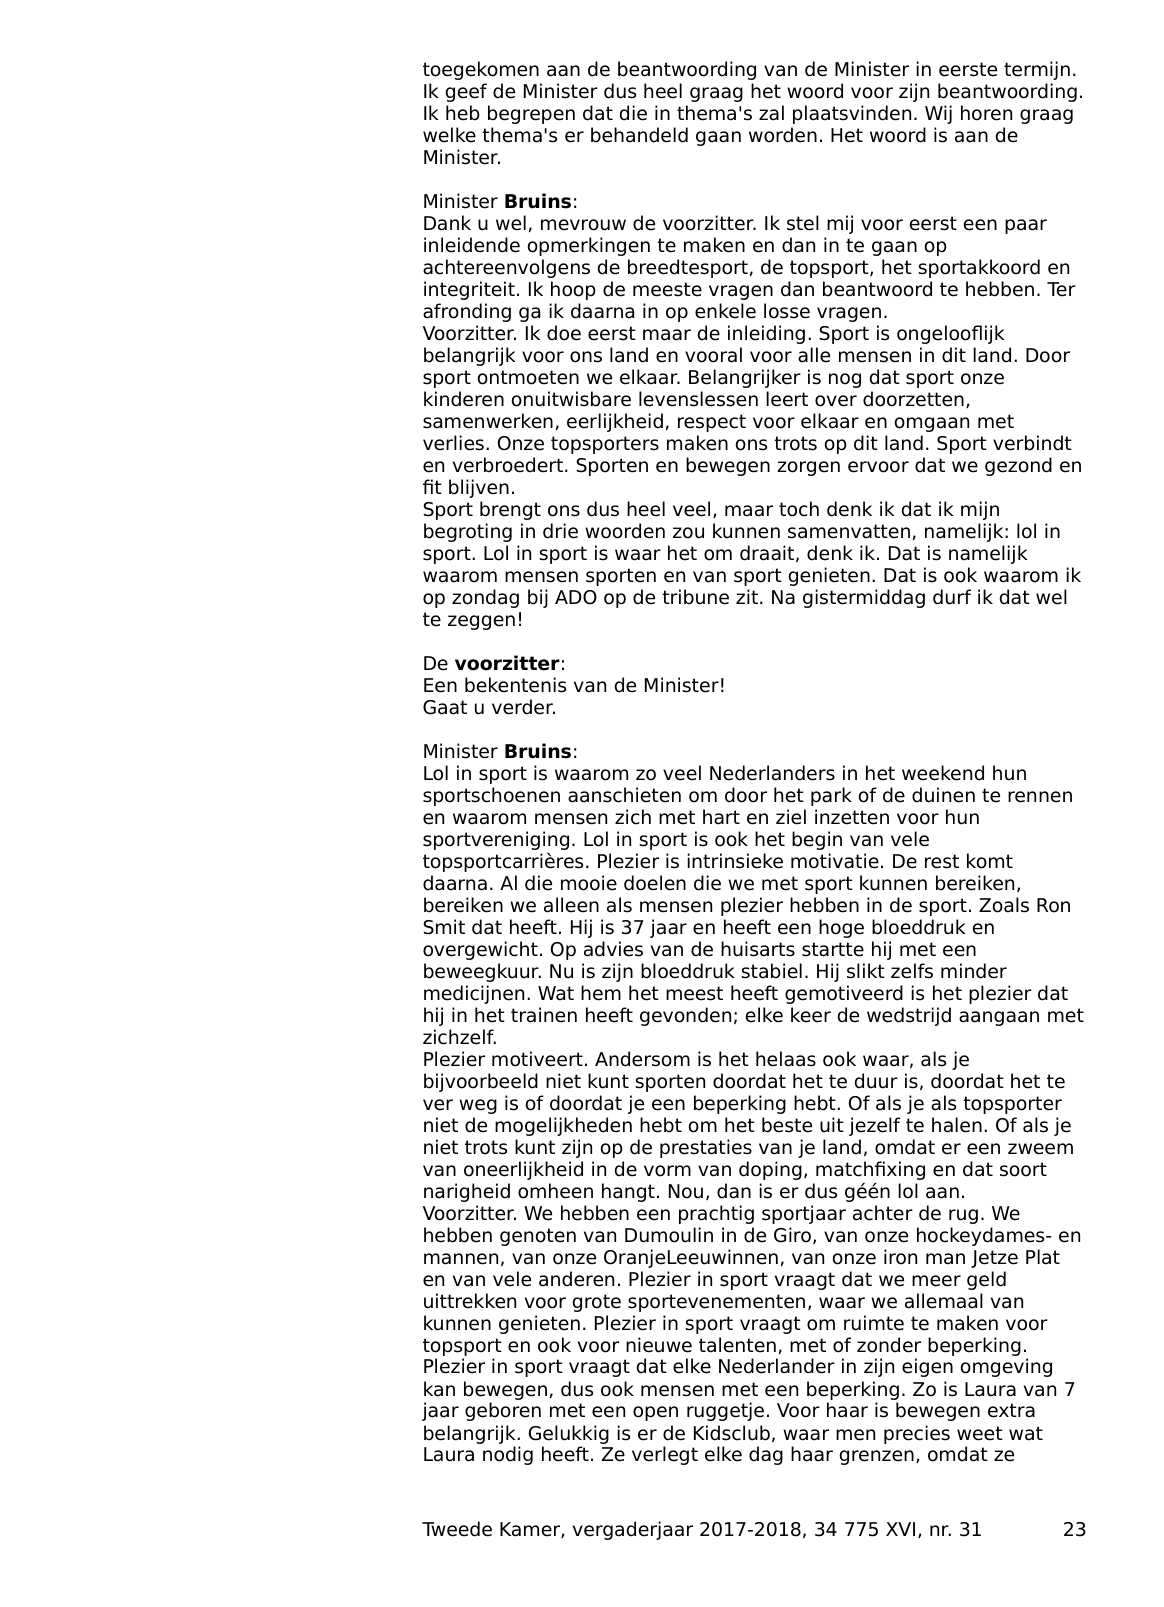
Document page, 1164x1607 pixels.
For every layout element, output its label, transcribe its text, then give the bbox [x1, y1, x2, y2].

text Plezier in sport vraagt dat elke Nederlander in zijn eigen omgeving kan bewegen, dus ook mensen met een beperking. Zo is Laura van 7 jaar geboren met een open ruggetje. Voor haar is bewegen extra belangrijk. Gelukkig is er de Kidsclub, waar men precies weet wat Laura nodig heeft. Ze verlegt elke dag haar grenzen, omdat ze [422, 1356, 1087, 1466]
text Een bekentenis van de Minister! [422, 675, 1087, 697]
text Dank u wel, mevrouw de voorzitter. Ik stel mij voor eerst een paar inleidende opmerkingen te maken en dan in te gaan op achtereenvolgens de breedtesport, de topsport, het sportakkoord en integriteit. Ik hoop de meeste vragen dan beantwoord te hebben. Ter afronding ga ik daarna in op enkele losse vragen. [422, 213, 1087, 323]
text toegekomen aan de beantwoording van de Minister in eerste termijn. Ik geef de Minister dus heel graag het woord voor zijn beantwoording. Ik heb begrepen dat die in thema's zal plaatsvinden. Wij horen graag welke thema's er behandeld gaan worden. Het woord is aan de Minister. [422, 59, 1087, 169]
text Sport brengt ons dus heel veel, maar toch denk ik dat ik mijn begroting in drie woorden zou kunnen samenvatten, namelijk: lol in sport. Lol in sport is waar het om draait, denk ik. Dat is namelijk waarom mensen sporten en van sport genieten. Dat is ook waarom ik op zondag bij ADO op de tribune zit. Na gistermiddag durf ik dat wel te zeggen! [422, 499, 1087, 631]
text Minister Bruins: [422, 191, 1087, 213]
text Voorzitter. Ik doe eerst maar de inleiding. Sport is ongelooflijk belangrijk voor ons land en vooral voor alle mensen in dit land. Door sport ontmoeten we elkaar. Belangrijker is nog dat sport onze kinderen onuitwisbare levenslessen leert over doorzetten, samenwerken, eerlijkheid, respect voor elkaar en omgaan met verlies. Onze topsporters maken ons trots op dit land. Sport verbindt en verbroedert. Sporten en bewegen zorgen ervoor dat we gezond en fit blijven. [422, 323, 1087, 499]
text De voorzitter: [422, 653, 1087, 675]
text Lol in sport is waarom zo veel Nederlanders in het weekend hun sportschoenen aanschieten om door het park of de duinen te rennen en waarom mensen zich met hart en ziel inzetten voor hun sportvereniging. Lol in sport is ook het begin van vele topsportcarrières. Plezier is intrinsieke motivatie. De rest komt daarna. Al die mooie doelen die we met sport kunnen bereiken, bereiken we alleen als mensen plezier hebben in de sport. Zoals Ron Smit dat heeft. Hij is 37 jaar en heeft een hoge bloeddruk en overgewicht. Op advies van de huisarts startte hij met een beweegkuur. Nu is zijn bloeddruk stabiel. Hij slikt zelfs minder medicijnen. Wat hem het meest heeft gemotiveerd is het plezier dat hij in het trainen heeft gevonden; elke keer de wedstrijd aangaan met zichzelf. [422, 763, 1087, 1049]
text Voorzitter. We hebben een prachtig sportjaar achter de rug. We hebben genoten van Dumoulin in de Giro, van onze hockeydames- en mannen, van onze OranjeLeeuwinnen, van onze iron man Jetze Plat en van vele anderen. Plezier in sport vraagt dat we meer geld uittrekken voor grote sportevenementen, waar we allemaal van kunnen genieten. Plezier in sport vraagt om ruimte te maken voor topsport en ook voor nieuwe talenten, met of zonder beperking. [422, 1203, 1087, 1356]
text Minister Bruins: [422, 741, 1087, 763]
text Plezier motiveert. Andersom is het helaas ook waar, als je bijvoorbeeld niet kunt sporten doordat het te duur is, doordat het te ver weg is of doordat je een beperking hebt. Of als je als topsporter niet de mogelijkheden hebt om het beste uit jezelf te halen. Of als je niet trots kunt zijn op de prestaties van je land, omdat er een zweem van oneerlijkheid in de vorm van doping, matchfixing en dat soort narigheid omheen hangt. Nou, dan is er dus géén lol aan. [422, 1049, 1087, 1203]
text Gaat u verder. [422, 697, 1087, 719]
